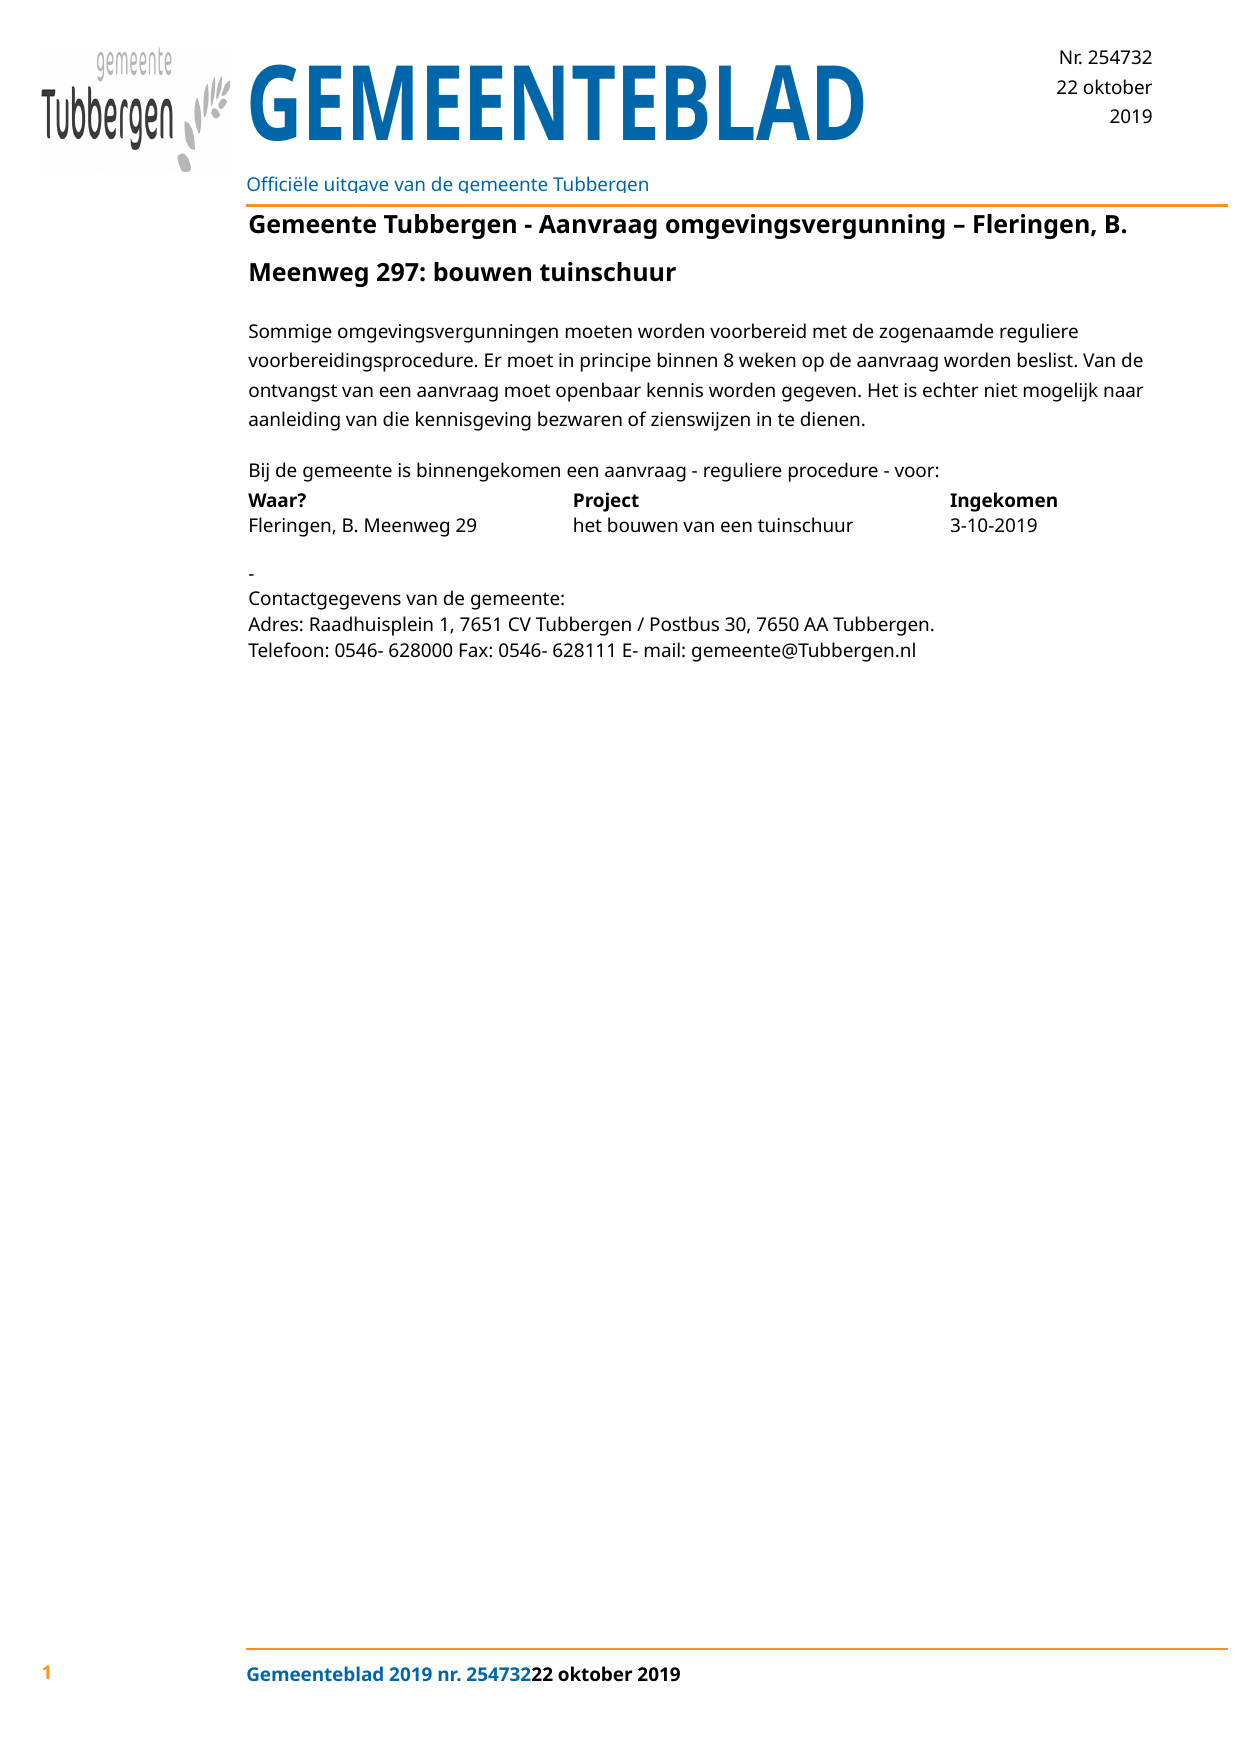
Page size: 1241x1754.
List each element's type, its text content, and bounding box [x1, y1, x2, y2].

table_header Project [573, 487, 950, 512]
text Contactgegevens van de gemeente: [248, 585, 1152, 611]
text - [248, 560, 1152, 585]
text Bij de gemeente is binnengekomen een aanvraag - reguliere procedure - voor: [248, 457, 1152, 483]
table_header Ingekomen [950, 487, 1152, 512]
picture [41, 47, 231, 172]
table_cell Fleringen, B. Meenweg 29 [248, 513, 573, 538]
text Gemeente Tubbergen - Aanvraag omgevingsvergunning – Fleringen, B. Meenweg 297: bouwen tuinschuur [248, 207, 1152, 288]
table_header Waar? [248, 487, 573, 512]
text Telefoon: 0546- 628000 Fax: 0546- 628111 E- mail: gemeente@Tubbergen.nl [248, 637, 1152, 663]
table_cell 3-10-2019 [950, 513, 1152, 538]
text Adres: Raadhuisplein 1, 7651 CV Tubbergen / Postbus 30, 7650 AA Tubbergen. [248, 611, 1152, 637]
text Sommige omgevingsvergunningen moeten worden voorbereid met de zogenaamde reguliere voorbereidingsprocedure. Er moet in principe binnen 8 weken op de aanvraag worden beslist. Van de ontvangst van een aanvraag moet openbaar kennis worden gegeven. Het is echter niet mogelijk naar aanleiding van die kennisgeving bezwaren of zienswijzen in te dienen. [248, 318, 1152, 432]
table_cell het bouwen van een tuinschuur [573, 513, 950, 538]
